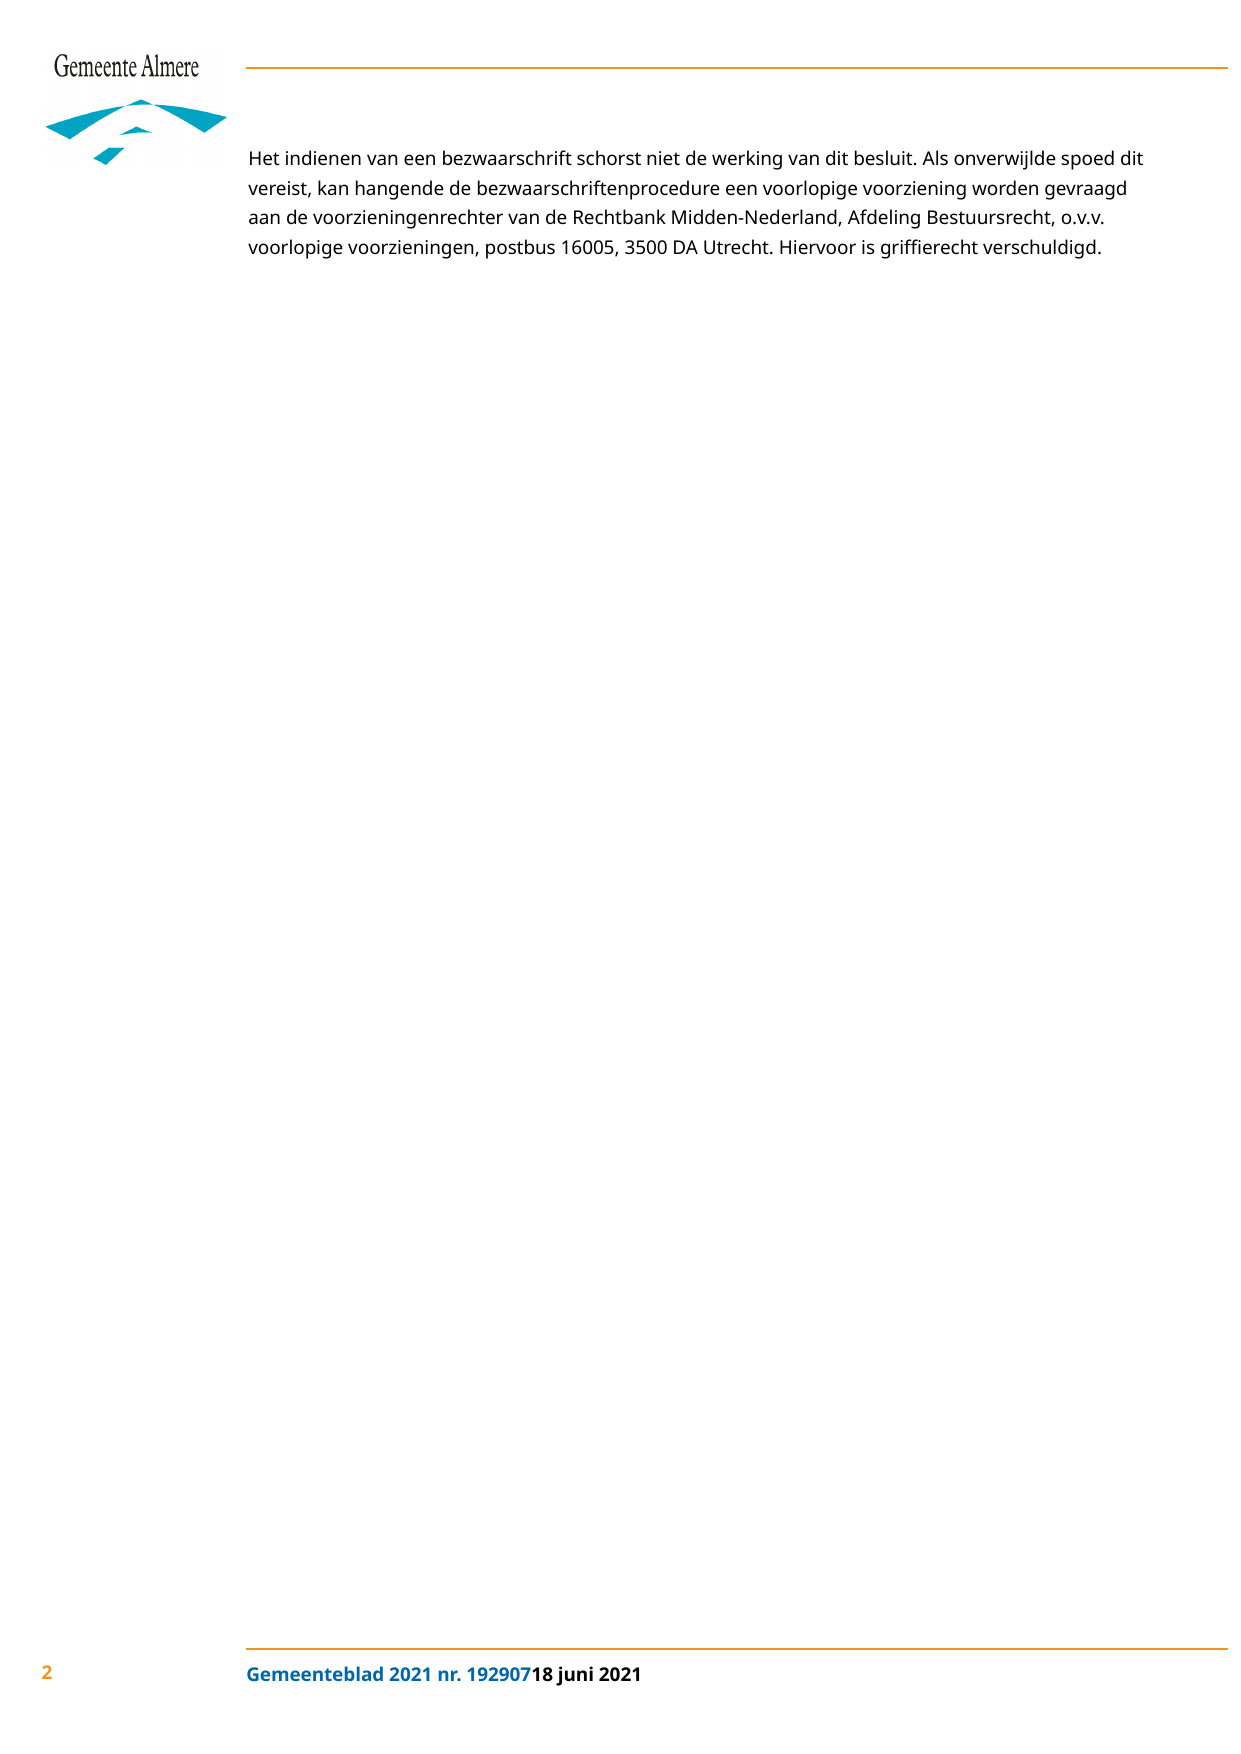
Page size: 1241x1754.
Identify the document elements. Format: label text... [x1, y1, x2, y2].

text Het indienen van een bezwaarschrift schorst niet de werking van dit besluit. Als onverwijlde spoed dit vereist, kan hangende de bezwaarschriftenprocedure een voorlopige voorziening worden gevraagd aan de voorzieningenrechter van de Rechtbank Midden-Nederland, Afdeling Bestuursrecht, o.v.v. voorlopige voorzieningen, postbus 16005, 3500 DA Utrecht. Hiervoor is griffierecht verschuldigd. [248, 145, 1152, 260]
picture [41, 47, 231, 172]
